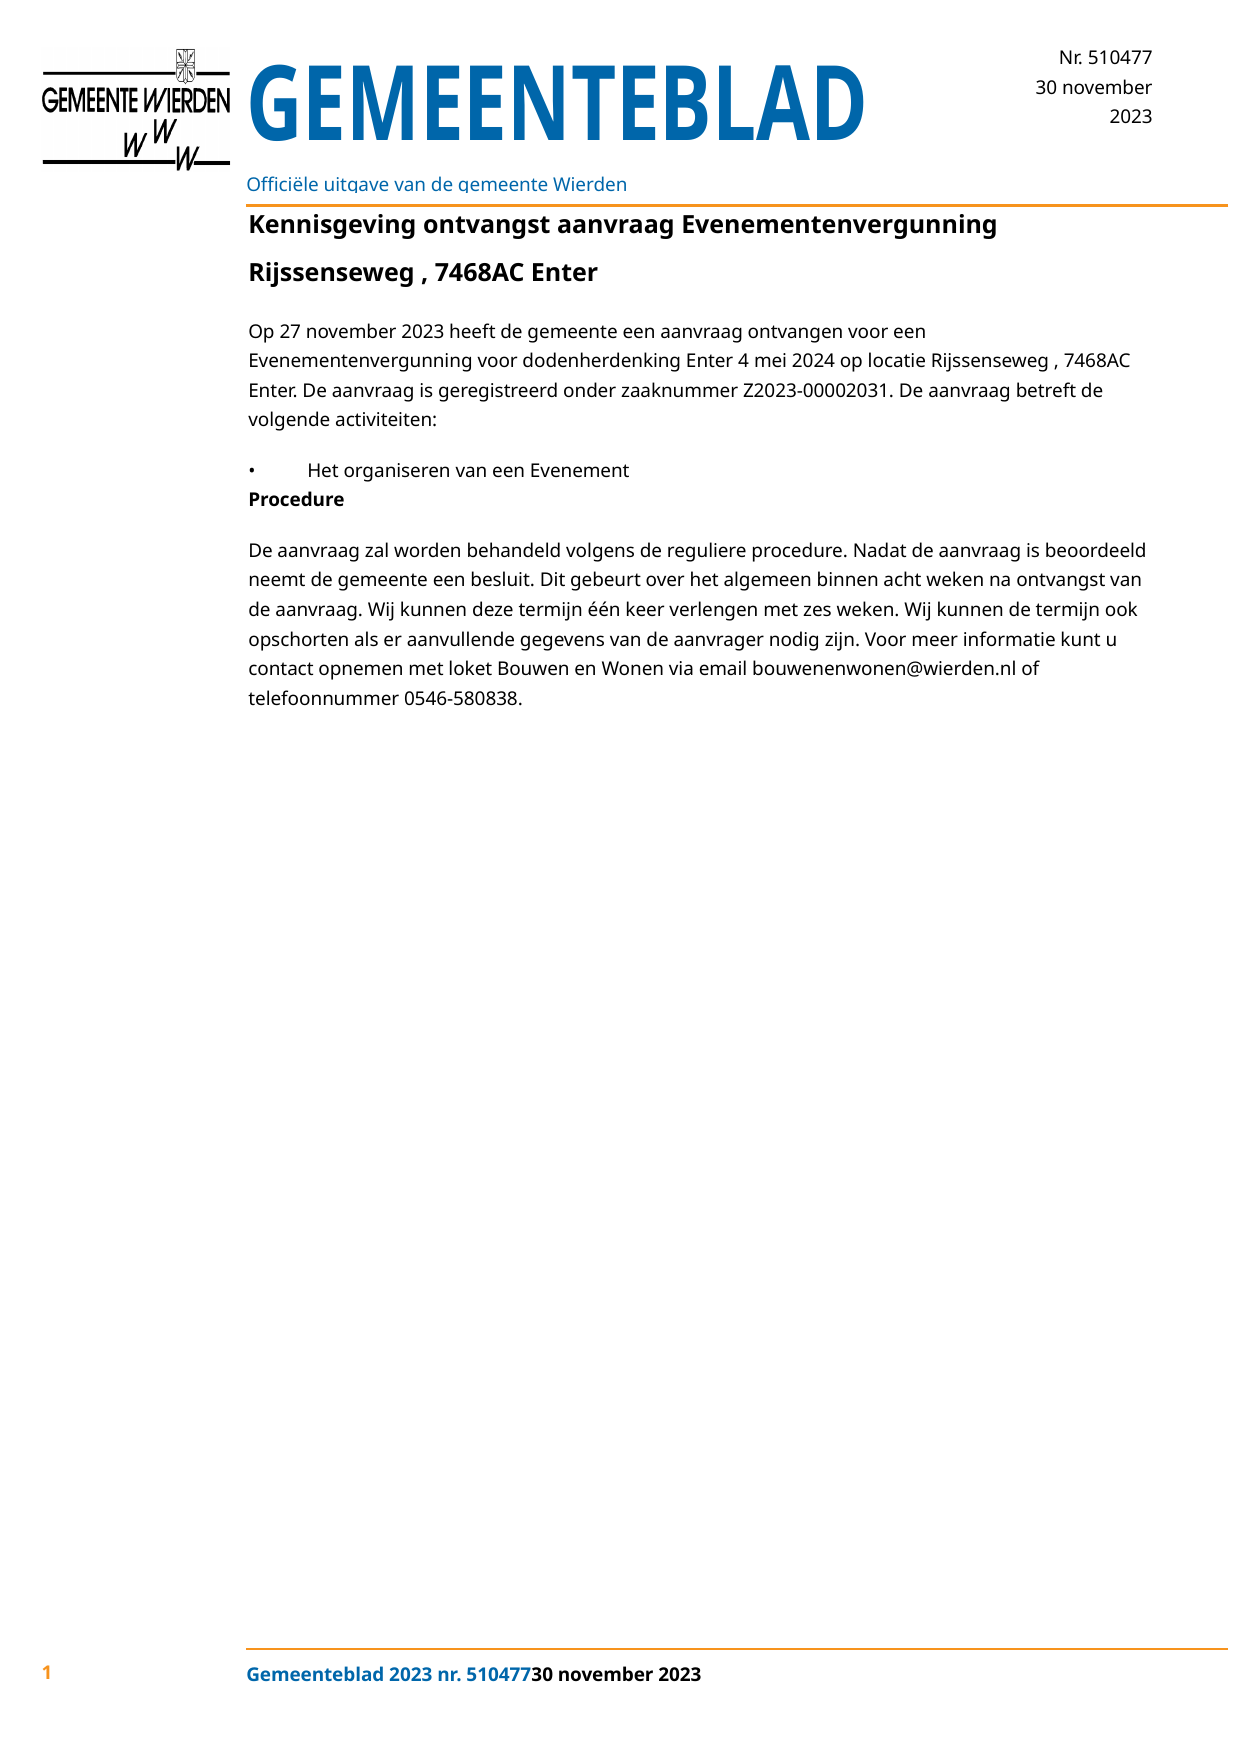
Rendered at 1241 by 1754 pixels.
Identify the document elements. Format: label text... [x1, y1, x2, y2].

text De aanvraag zal worden behandeld volgens de reguliere procedure. Nadat de aanvraag is beoordeeld neemt de gemeente een besluit. Dit gebeurt over het algemeen binnen acht weken na ontvangst van de aanvraag. Wij kunnen deze termijn één keer verlengen met zes weken. Wij kunnen de termijn ook opschorten als er aanvullende gegevens van de aanvrager nodig zijn. Voor meer informatie kunt u contact opnemen met loket Bouwen en Wonen via email bouwenenwonen@wierden.nl of telefoonnummer 0546-580838. [248, 537, 1152, 711]
text Procedure [248, 487, 1152, 512]
picture [41, 47, 231, 172]
text Kennisgeving ontvangst aanvraag Evenementenvergunning Rijssenseweg , 7468AC Enter [248, 207, 1152, 288]
text Op 27 november 2023 heeft de gemeente een aanvraag ontvangen voor een Evenementenvergunning voor dodenherdenking Enter 4 mei 2024 op locatie Rijssenseweg , 7468AC Enter. De aanvraag is geregistreerd onder zaaknummer Z2023-00002031. De aanvraag betreft de volgende activiteiten: [248, 318, 1152, 432]
list Het organiseren van een Evenement [248, 457, 1152, 483]
